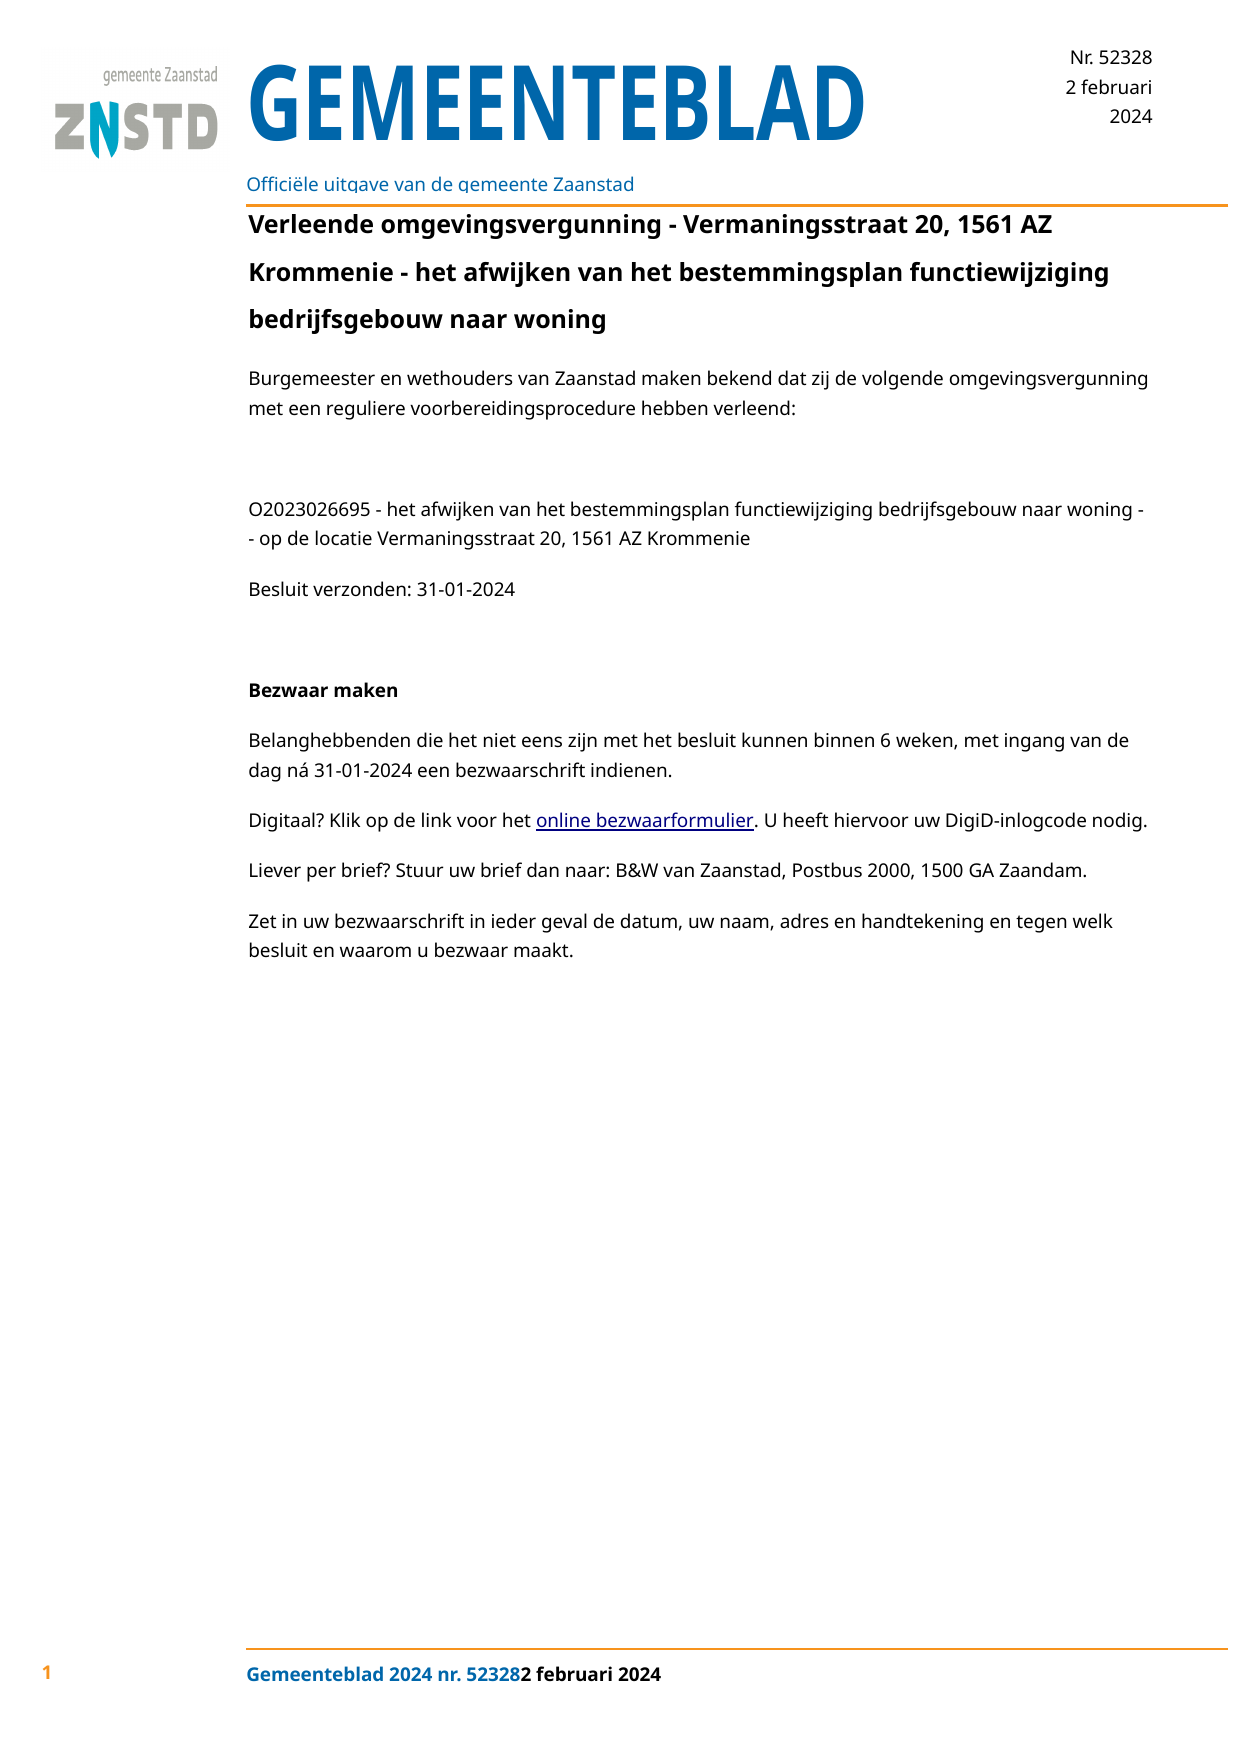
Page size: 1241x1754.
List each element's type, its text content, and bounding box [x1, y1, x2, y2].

text Verleende omgevingsvergunning - Vermaningsstraat 20, 1561 AZ Krommenie - het afwijken van het bestemmingsplan functiewijziging bedrijfsgebouw naar woning [248, 207, 1152, 336]
text Zet in uw bezwaarschrift in ieder geval de datum, uw naam, adres en handtekening en tegen welk besluit en waarom u bezwaar maakt. [248, 908, 1152, 963]
picture [41, 47, 231, 172]
text Burgemeester en wethouders van Zaanstad maken bekend dat zij de volgende omgevingsvergunning met een reguliere voorbereidingsprocedure hebben verleend: [248, 366, 1152, 421]
text O2023026695 - het afwijken van het bestemmingsplan functiewijziging bedrijfsgebouw naar woning - - op de locatie Vermaningsstraat 20, 1561 AZ Krommenie [248, 496, 1152, 551]
text Liever per brief? Stuur uw brief dan naar: B&W van Zaanstad, Postbus 2000, 1500 GA Zaandam. [248, 858, 1152, 883]
text Digitaal? Klik op de link voor het online bezwaarformulier. U heeft hiervoor uw DigiD-inlogcode nodig. [248, 807, 1152, 833]
text Besluit verzonden: 31-01-2024 [248, 576, 1152, 602]
text Bezwaar maken [248, 677, 1152, 702]
text Belanghebbenden die het niet eens zijn met het besluit kunnen binnen 6 weken, met ingang van de dag ná 31-01-2024 een bezwaarschrift indienen. [248, 727, 1152, 782]
